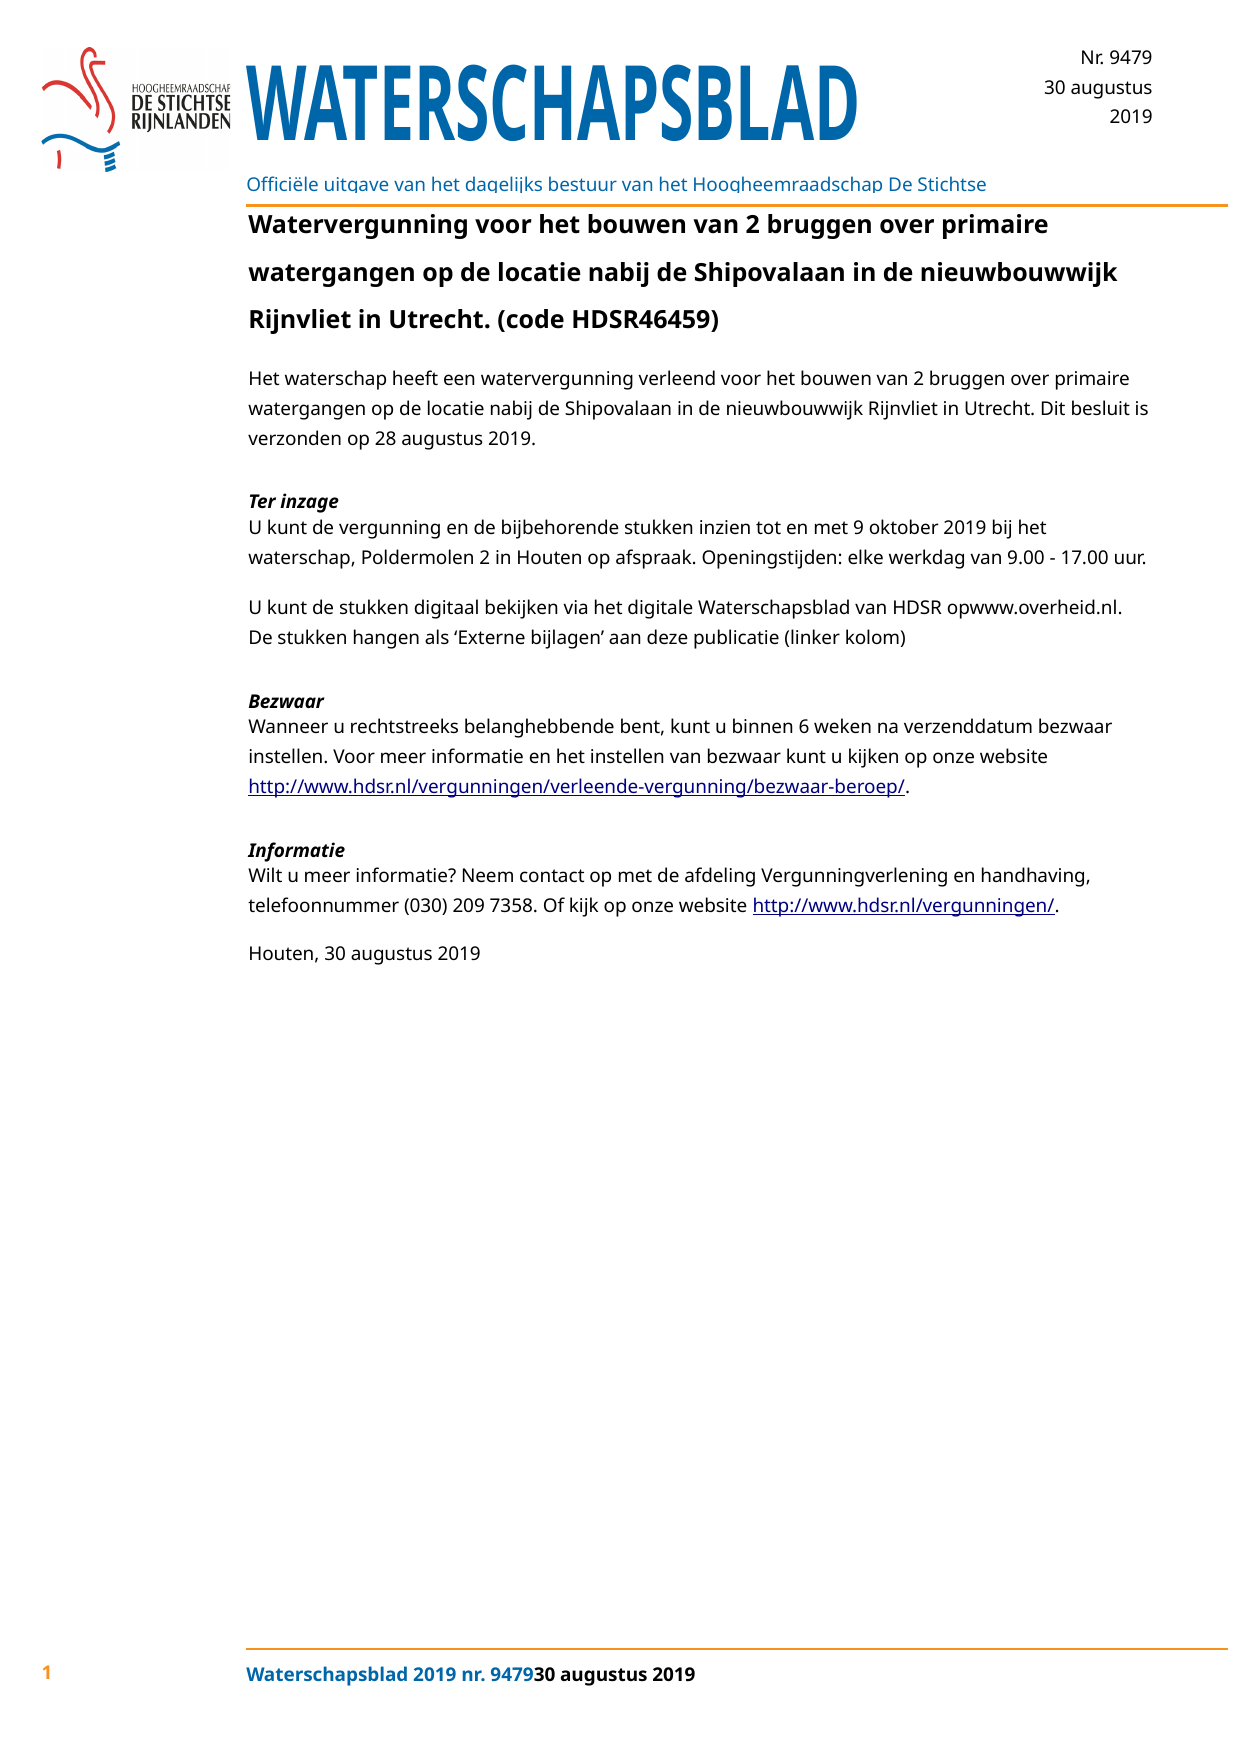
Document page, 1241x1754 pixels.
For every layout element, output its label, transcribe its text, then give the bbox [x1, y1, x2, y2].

picture [41, 47, 231, 172]
text Informatie [248, 837, 1152, 862]
text U kunt de stukken digitaal bekijken via het digitale Waterschapsblad van HDSR opwww.overheid.nl. De stukken hangen als ‘Externe bijlagen’ aan deze publicatie (linker kolom) [248, 594, 1152, 650]
text Wilt u meer informatie? Neem contact op met de afdeling Vergunningverlening en handhaving, telefoonnummer (030) 209 7358. Of kijk op onze website http://www.hdsr.nl/vergunningen/. [248, 862, 1152, 918]
text Bezwaar [248, 688, 1152, 714]
text U kunt de vergunning en de bijbehorende stukken inzien tot en met 9 oktober 2019 bij het waterschap, Poldermolen 2 in Houten op afspraak. Openingstijden: elke werkdag van 9.00 - 17.00 uur. [248, 514, 1152, 570]
text Het waterschap heeft een watervergunning verleend voor het bouwen van 2 bruggen over primaire watergangen op de locatie nabij de Shipovalaan in de nieuwbouwwijk Rijnvliet in Utrecht. Dit besluit is verzonden op 28 augustus 2019. [248, 366, 1152, 450]
text Wanneer u rechtstreeks belanghebbende bent, kunt u binnen 6 weken na verzenddatum bezwaar instellen. Voor meer informatie en het instellen van bezwaar kunt u kijken op onze website http://www.hdsr.nl/vergunningen/verleende-vergunning/bezwaar-beroep/. [248, 714, 1152, 798]
text Watervergunning voor het bouwen van 2 bruggen over primaire watergangen op de locatie nabij de Shipovalaan in de nieuwbouwwijk Rijnvliet in Utrecht. (code HDSR46459) [248, 207, 1152, 336]
text Ter inzage [248, 489, 1152, 514]
text Houten, 30 augustus 2019 [248, 940, 1152, 966]
